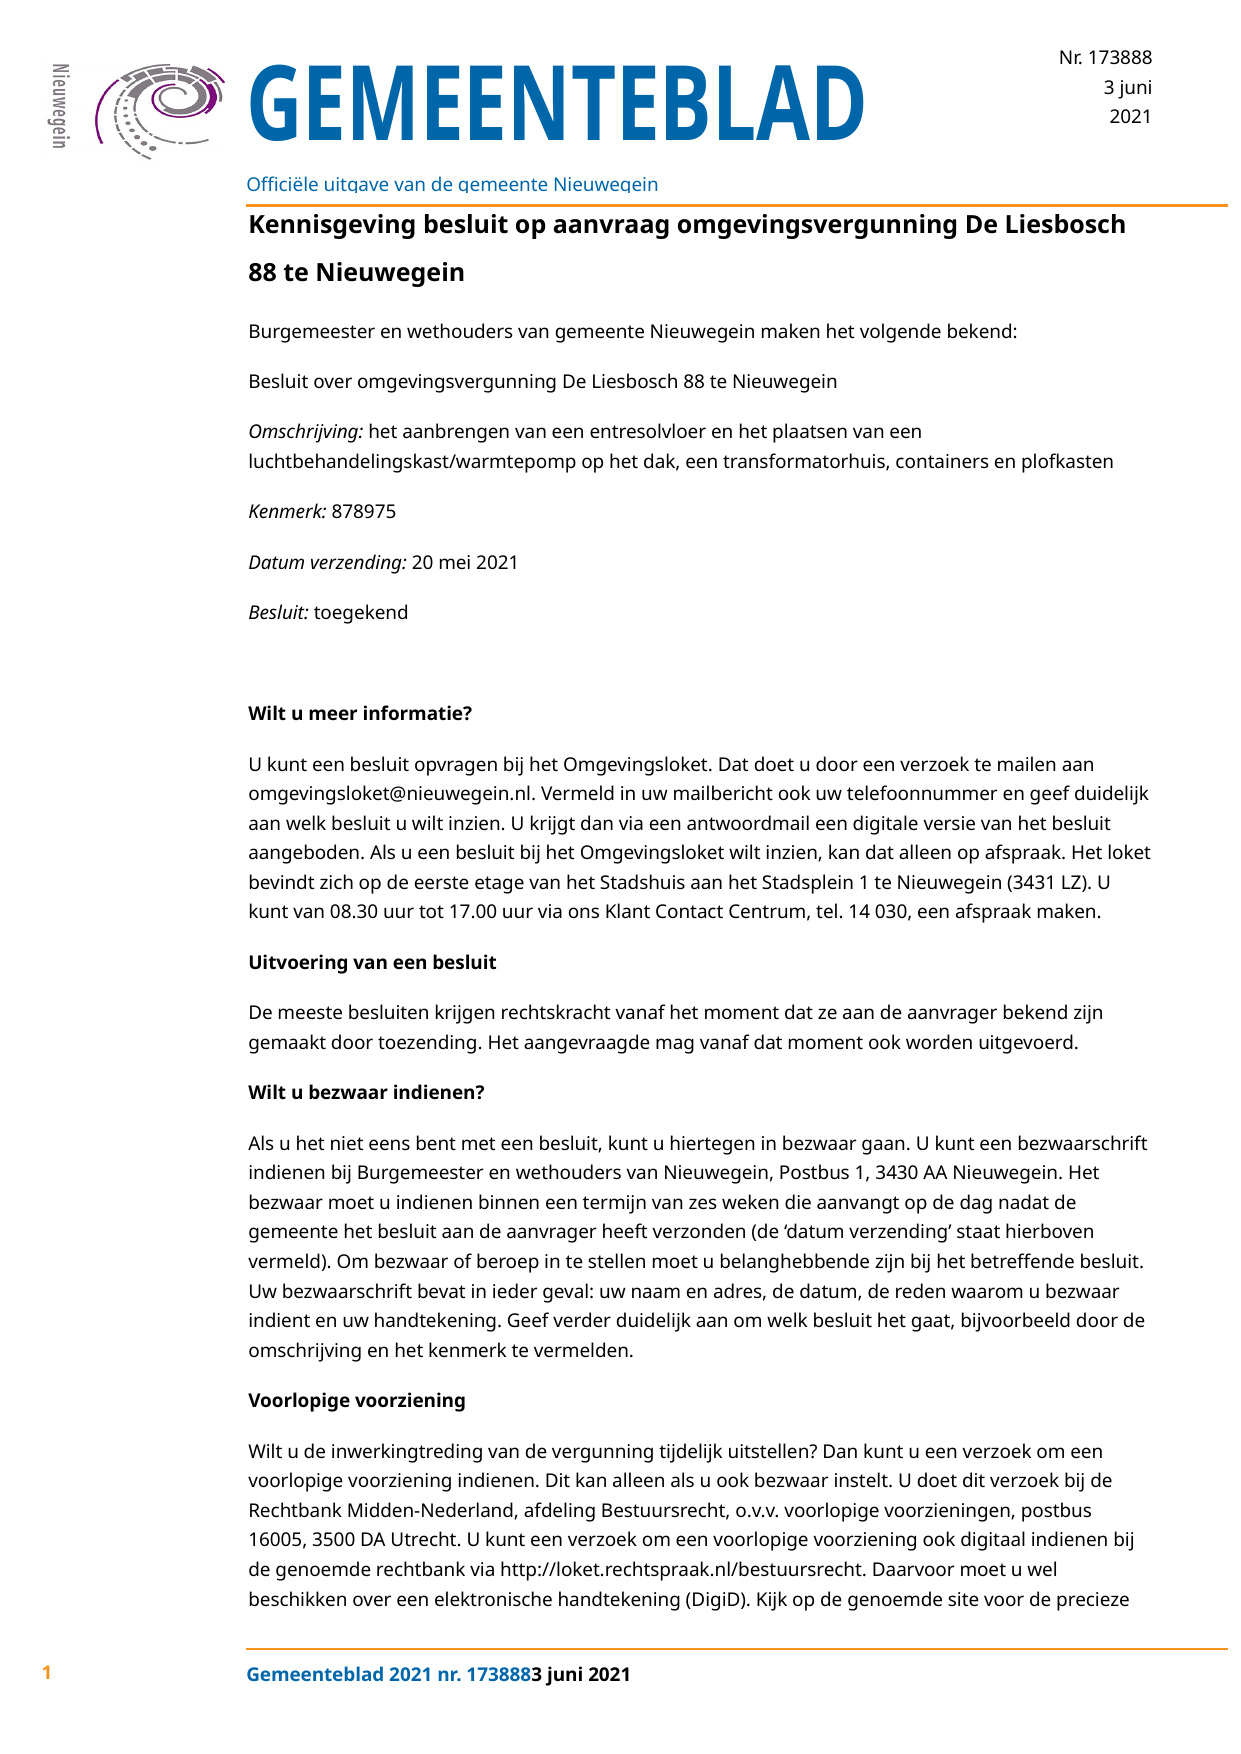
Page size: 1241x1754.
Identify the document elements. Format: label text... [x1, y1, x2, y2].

text Besluit: toegekend [248, 599, 1152, 625]
text Kenmerk: 878975 [248, 499, 1152, 524]
text Wilt u bezwaar indienen? [248, 1079, 1152, 1105]
text Datum verzending: 20 mei 2021 [248, 549, 1152, 575]
text Omschrijving: het aanbrengen van een entresolvloer en het plaatsen van een luchtbehandelingskast/warmtepomp op het dak, een transformatorhuis, containers en plofkasten [248, 419, 1152, 474]
text De meeste besluiten krijgen rechtskracht vanaf het moment dat ze aan de aanvrager bekend zijn gemaakt door toezending. Het aangevraagde mag vanaf dat moment ook worden uitgevoerd. [248, 999, 1152, 1055]
text Voorlopige voorziening [248, 1387, 1152, 1413]
text Wilt u meer informatie? [248, 700, 1152, 726]
text Kennisgeving besluit op aanvraag omgevingsvergunning De Liesbosch 88 te Nieuwegein [248, 207, 1152, 288]
text Burgemeester en wethouders van gemeente Nieuwegein maken het volgende bekend: [248, 318, 1152, 344]
text Als u het niet eens bent met een besluit, kunt u hiertegen in bezwaar gaan. U kunt een bezwaarschrift indienen bij Burgemeester en wethouders van Nieuwegein, Postbus 1, 3430 AA Nieuwegein. Het bezwaar moet u indienen binnen een termijn van zes weken die aanvangt op de dag nadat de gemeente het besluit aan de aanvrager heeft verzonden (de ‘datum verzending’ staat hierboven vermeld). Om bezwaar of beroep in te stellen moet u belanghebbende zijn bij het betreffende besluit. Uw bezwaarschrift bevat in ieder geval: uw naam en adres, de datum, de reden waarom u bezwaar indient en uw handtekening. Geef verder duidelijk aan om welk besluit het gaat, bijvoorbeeld door de omschrijving en het kenmerk te vermelden. [248, 1130, 1152, 1363]
text U kunt een besluit opvragen bij het Omgevingsloket. Dat doet u door een verzoek te mailen aan omgevingsloket@nieuwegein.nl. Vermeld in uw mailbericht ook uw telefoonnummer en geef duidelijk aan welk besluit u wilt inzien. U krijgt dan via een antwoordmail een digitale versie van het besluit aangeboden. Als u een besluit bij het Omgevingsloket wilt inzien, kan dat alleen op afspraak. Het loket bevindt zich op de eerste etage van het Stadshuis aan het Stadsplein 1 te Nieuwegein (3431 LZ). U kunt van 08.30 uur tot 17.00 uur via ons Klant Contact Centrum, tel. 14 030, een afspraak maken. [248, 751, 1152, 924]
picture [41, 47, 231, 172]
text Wilt u de inwerkingtreding van de vergunning tijdelijk uitstellen? Dan kunt u een verzoek om een voorlopige voorziening indienen. Dit kan alleen als u ook bezwaar instelt. U doet dit verzoek bij de Rechtbank Midden-Nederland, afdeling Bestuursrecht, o.v.v. voorlopige voorzieningen, postbus 16005, 3500 DA Utrecht. U kunt een verzoek om een voorlopige voorziening ook digitaal indienen bij de genoemde rechtbank via http://loket.rechtspraak.nl/bestuursrecht. Daarvoor moet u wel beschikken over een elektronische handtekening (DigiD). Kijk op de genoemde site voor de precieze [248, 1438, 1152, 1612]
text Uitvoering van een besluit [248, 949, 1152, 975]
text Besluit over omgevingsvergunning De Liesbosch 88 te Nieuwegein [248, 368, 1152, 394]
